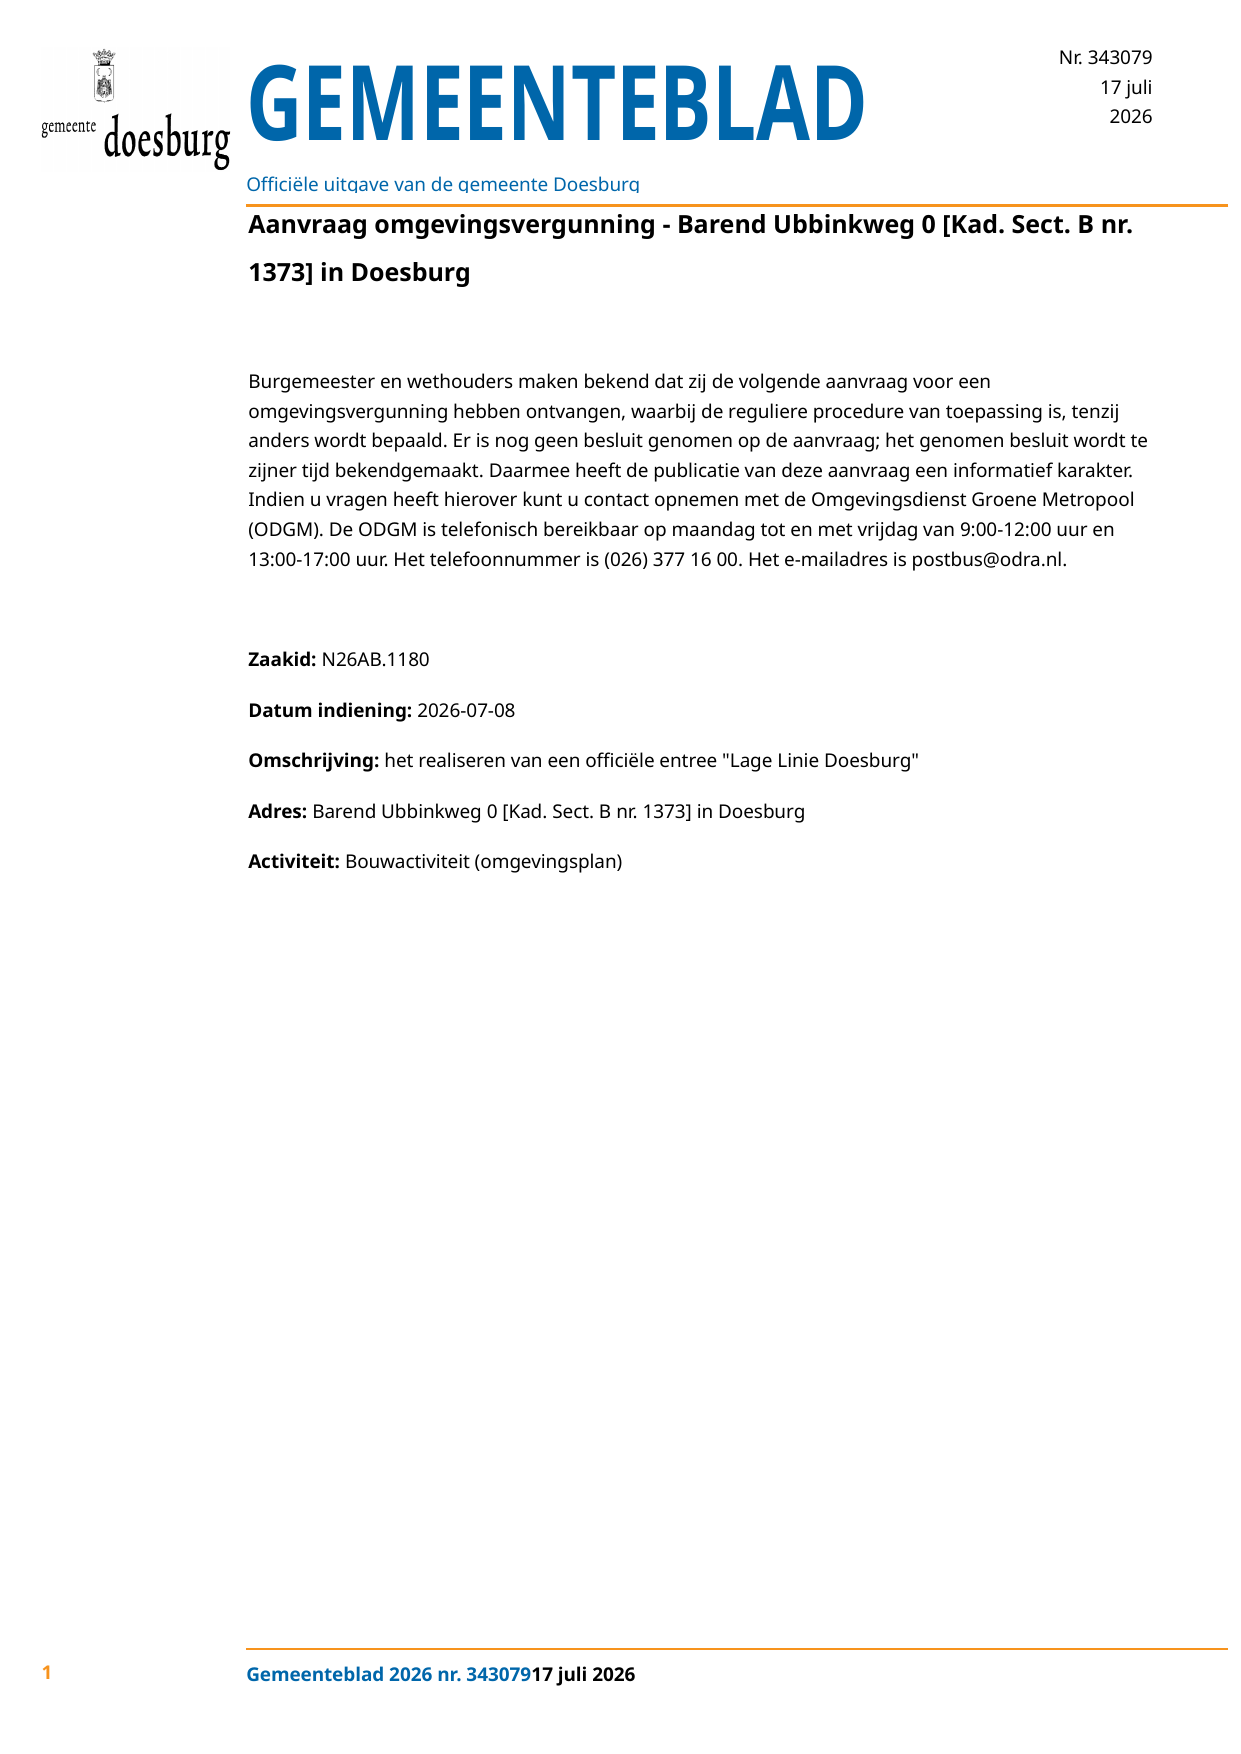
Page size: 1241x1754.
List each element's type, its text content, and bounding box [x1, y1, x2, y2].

text Omschrijving: het realiseren van een officiële entree "Lage Linie Doesburg" [248, 747, 1152, 773]
text Datum indiening: 2026-07-08 [248, 697, 1152, 723]
text Adres: Barend Ubbinkweg 0 [Kad. Sect. B nr. 1373] in Doesburg [248, 798, 1152, 824]
text Aanvraag omgevingsvergunning - Barend Ubbinkweg 0 [Kad. Sect. B nr. 1373] in Doesburg [248, 207, 1152, 288]
text Zaakid: N26AB.1180 [248, 647, 1152, 672]
text Activiteit: Bouwactiviteit (omgevingsplan) [248, 848, 1152, 874]
text Burgemeester en wethouders maken bekend dat zij de volgende aanvraag voor een omgevingsvergunning hebben ontvangen, waarbij de reguliere procedure van toepassing is, tenzij anders wordt bepaald. Er is nog geen besluit genomen op de aanvraag; het genomen besluit wordt te zijner tijd bekendgemaakt. Daarmee heeft de publicatie van deze aanvraag een informatief karakter. Indien u vragen heeft hierover kunt u contact opnemen met de Omgevingsdienst Groene Metropool (ODGM). De ODGM is telefonisch bereikbaar op maandag tot en met vrijdag van 9:00-12:00 uur en 13:00-17:00 uur. Het telefoonnummer is (026) 377 16 00. Het e-mailadres is postbus@odra.nl. [248, 368, 1152, 572]
picture [41, 47, 231, 172]
